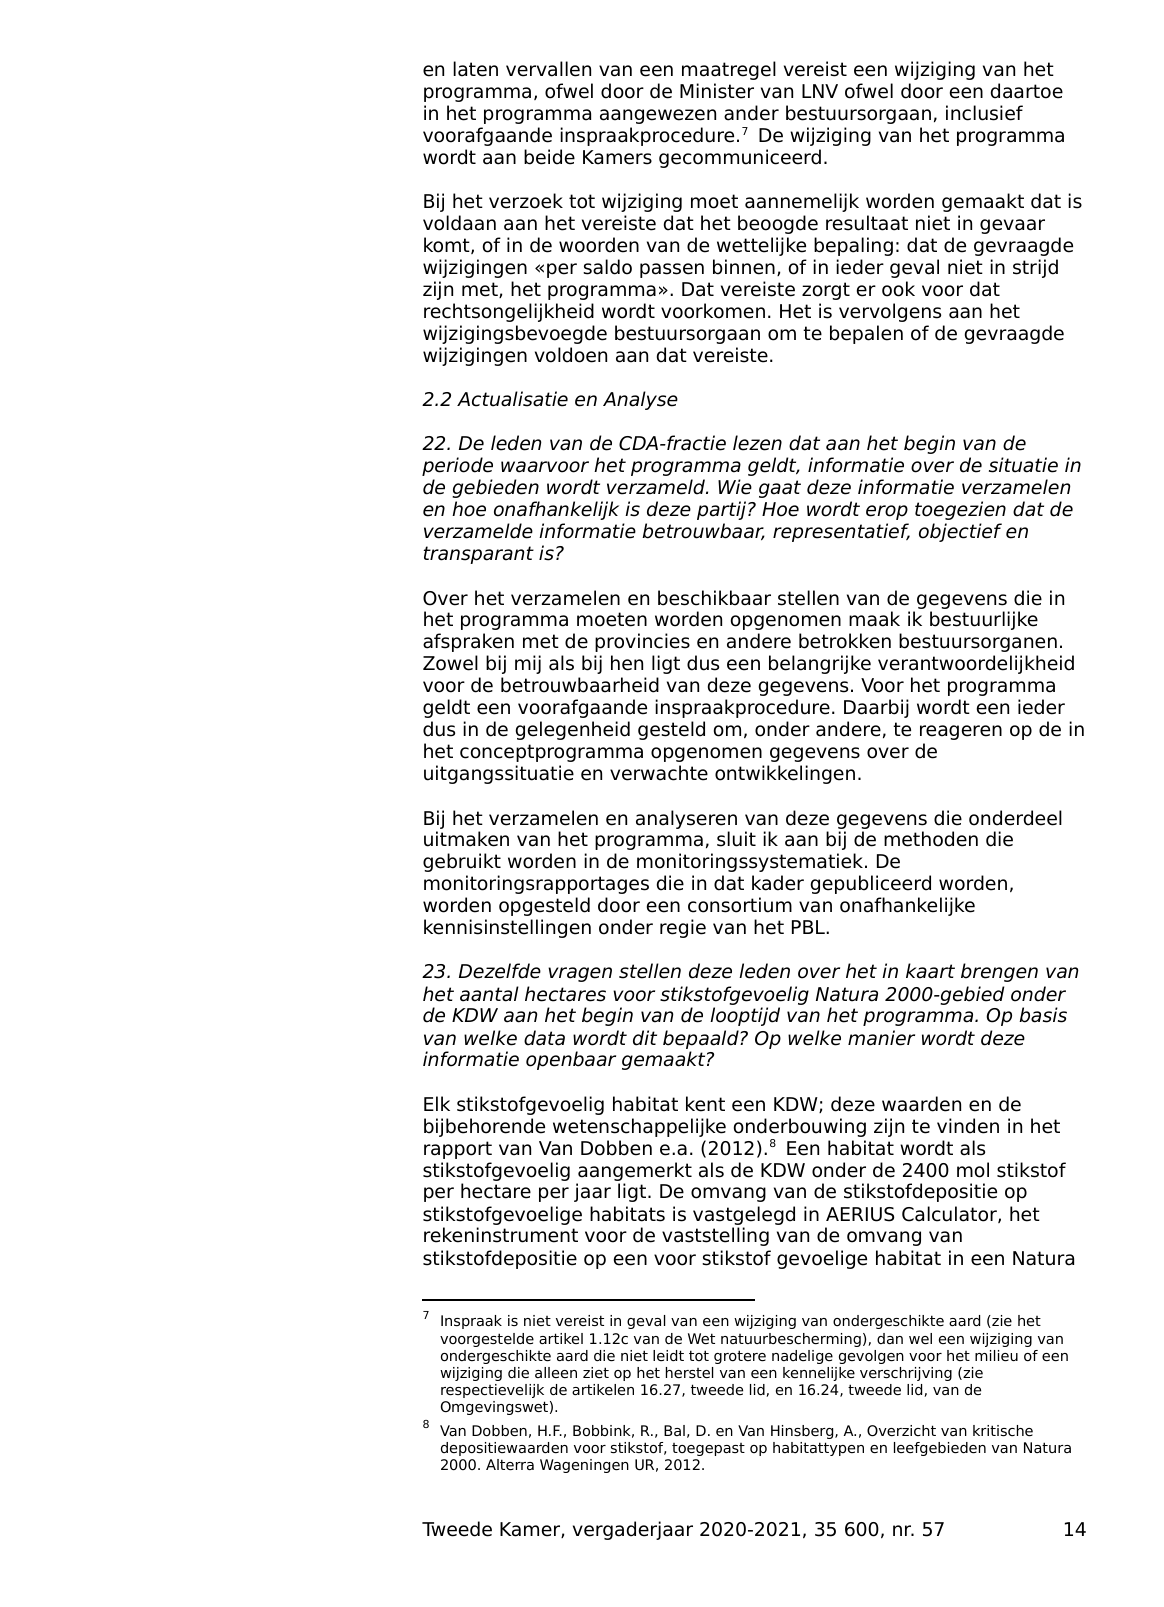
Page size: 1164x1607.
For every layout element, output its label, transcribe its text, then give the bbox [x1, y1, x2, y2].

text Van Dobben, H.F., Bobbink, R., Bal, D. en Van Hinsberg, A., Overzicht van kritische depositiewaarden voor stikstof, toegepast op habitattypen en leefgebieden van Natura 2000. Alterra Wageningen UR, 2012. [422, 1418, 1087, 1474]
text Bij het verzamelen en analyseren van deze gegevens die onderdeel uitmaken van het programma, sluit ik aan bij de methoden die gebruikt worden in de monitoringssystematiek. De monitoringsrapportages die in dat kader gepubliceerd worden, worden opgesteld door een consortium van onafhankelijke kennisinstellingen onder regie van het PBL. [422, 807, 1087, 939]
text 22. De leden van de CDA-fractie lezen dat aan het begin van de periode waarvoor het programma geldt, informatie over de situatie in de gebieden wordt verzameld. Wie gaat deze informatie verzamelen en hoe onafhankelijk is deze partij? Hoe wordt erop toegezien dat de verzamelde informatie betrouwbaar, representatief, objectief en transparant is? [422, 433, 1087, 565]
text Inspraak is niet vereist in geval van een wijziging van ondergeschikte aard (zie het voorgestelde artikel 1.12c van de Wet natuurbescherming), dan wel een wijziging van ondergeschikte aard die niet leidt tot grotere nadelige gevolgen voor het milieu of een wijziging die alleen ziet op het herstel van een kennelijke verschrijving (zie respectievelijk de artikelen 16.27, tweede lid, en 16.24, tweede lid, van de Omgevingswet). [422, 1309, 1087, 1416]
text en laten vervallen van een maatregel vereist een wijziging van het programma, ofwel door de Minister van LNV ofwel door een daartoe in het programma aangewezen ander bestuursorgaan, inclusief voorafgaande inspraakprocedure. De wijziging van het programma wordt aan beide Kamers gecommuniceerd. [422, 59, 1087, 169]
subtitle 2.2 Actualisatie en Analyse [422, 389, 1087, 411]
text Elk stikstofgevoelig habitat kent een KDW; deze waarden en de bijbehorende wetenschappelijke onderbouwing zijn te vinden in het rapport van Van Dobben e.a. (2012). Een habitat wordt als stikstofgevoelig aangemerkt als de KDW onder de 2400 mol stikstof per hectare per jaar ligt. De omvang van de stikstofdepositie op stikstofgevoelige habitats is vastgelegd in AERIUS Calculator, het rekeninstrument voor de vaststelling van de omvang van stikstofdepositie op een voor stikstof gevoelige habitat in een Natura [422, 1093, 1087, 1269]
text Over het verzamelen en beschikbaar stellen van de gegevens die in het programma moeten worden opgenomen maak ik bestuurlijke afspraken met de provincies en andere betrokken bestuursorganen. Zowel bij mij als bij hen ligt dus een belangrijke verantwoordelijkheid voor de betrouwbaarheid van deze gegevens. Voor het programma geldt een voorafgaande inspraakprocedure. Daarbij wordt een ieder dus in de gelegenheid gesteld om, onder andere, te reageren op de in het conceptprogramma opgenomen gegevens over de uitgangssituatie en verwachte ontwikkelingen. [422, 587, 1087, 785]
text Bij het verzoek tot wijziging moet aannemelijk worden gemaakt dat is voldaan aan het vereiste dat het beoogde resultaat niet in gevaar komt, of in de woorden van de wettelijke bepaling: dat de gevraagde wijzigingen «per saldo passen binnen, of in ieder geval niet in strijd zijn met, het programma». Dat vereiste zorgt er ook voor dat rechtsongelijkheid wordt voorkomen. Het is vervolgens aan het wijzigingsbevoegde bestuursorgaan om te bepalen of de gevraagde wijzigingen voldoen aan dat vereiste. [422, 191, 1087, 367]
text 23. Dezelfde vragen stellen deze leden over het in kaart brengen van het aantal hectares voor stikstofgevoelig Natura 2000-gebied onder de KDW aan het begin van de looptijd van het programma. Op basis van welke data wordt dit bepaald? Op welke manier wordt deze informatie openbaar gemaakt? [422, 961, 1087, 1071]
